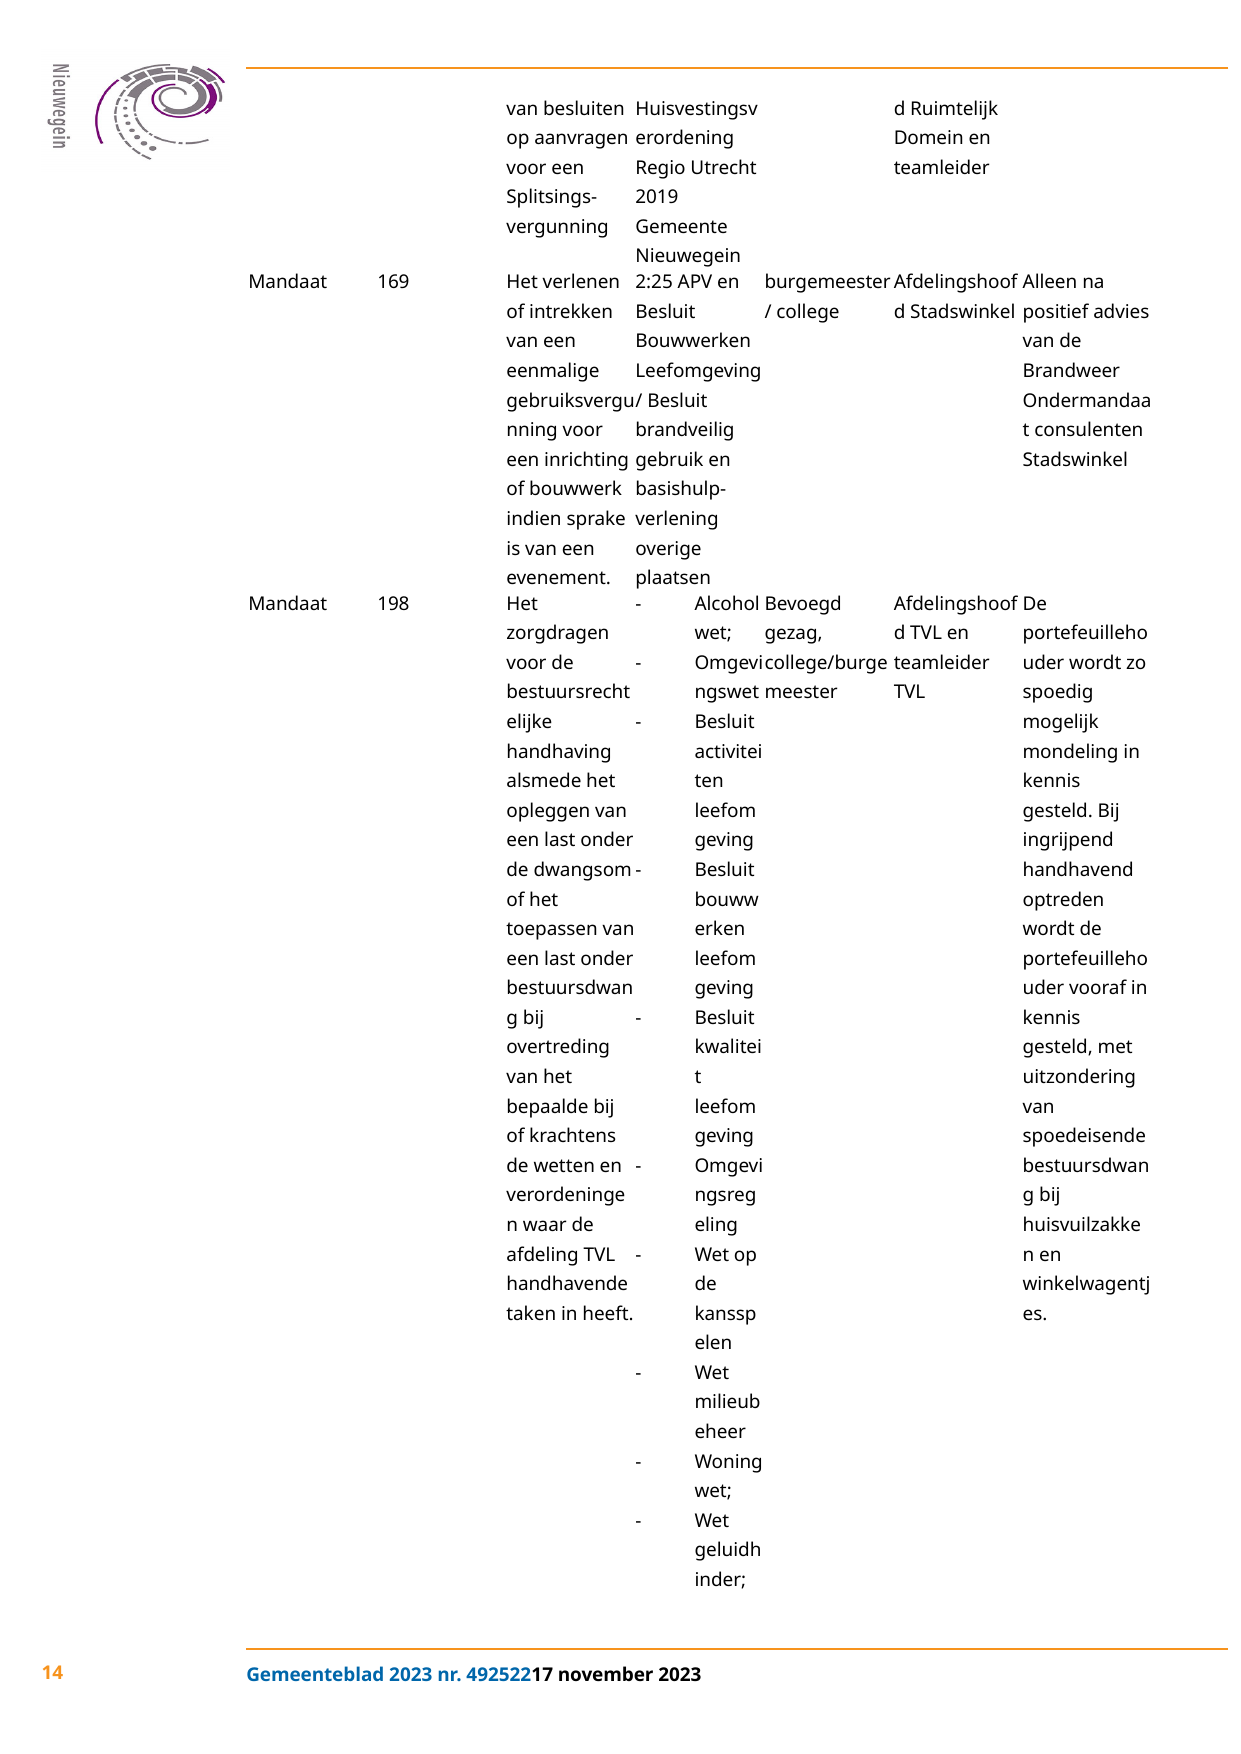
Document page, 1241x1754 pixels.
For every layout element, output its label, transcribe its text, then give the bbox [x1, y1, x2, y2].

table_cell Bevoegd gezag, college/burgemeester [764, 590, 893, 1592]
table_cell De portefeuillehouder wordt zo spoedig mogelijk mondeling in kennis gesteld. Bij ingrijpend handhavend optreden wordt de portefeuillehouder vooraf in kennis gesteld, met uitzondering van spoedeisende bestuursdwang bij huisvuilzakken en winkelwagentjes. [1023, 590, 1152, 1592]
table_cell d Ruimtelijk Domein en teamleider [894, 95, 1022, 268]
table_cell Mandaat [248, 269, 377, 590]
table_cell burgemeester/ college [764, 269, 893, 590]
table_cell Het zorgdragen voor de bestuursrechtelijke handhaving alsmede het opleggen van een last onder de dwangsom of het toepassen van een last onder bestuursdwang bij overtreding van het bepaalde bij of krachtens de wetten en verordeningen waar de afdeling TVL handhavende taken in heeft. [506, 590, 635, 1592]
table_cell 2:25 APV en Besluit Bouwwerken Leefomgeving/ Besluit brandveilig gebruik en basishulp-verlening overige plaatsen [635, 269, 764, 590]
table_cell Mandaat [248, 590, 377, 1592]
table_cell 198 [377, 590, 506, 1592]
table_cell van besluiten op aanvragen voor een Splitsings-vergunning [506, 95, 635, 268]
table_cell Alleen na positief advies van de Brandweer Ondermandaat consulenten Stadswinkel [1023, 269, 1152, 590]
table_cell Alcoholwet; Omgevingswet Besluit activiteiten leefomgeving Besluit bouwwerken leefomgeving Besluit kwaliteit leefomgeving Omgevingsregeling Wet op de kansspelen Wet milieubeheer Woningwet; Wet geluidhinder; [635, 590, 764, 1592]
table_cell [764, 95, 893, 268]
table_cell [377, 95, 506, 268]
table_cell [248, 95, 377, 268]
table_cell Het verlenen of intrekken van een eenmalige gebruiksvergunning voor een inrichting of bouwwerk indien sprake is van een evenement. [506, 269, 635, 590]
table_cell Huisvestingsverordening Regio Utrecht 2019 Gemeente Nieuwegein [635, 95, 764, 268]
table_cell Afdelingshoofd TVL en teamleider TVL [894, 590, 1022, 1592]
picture [41, 47, 231, 172]
table_cell 169 [377, 269, 506, 590]
table_cell Afdelingshoofd Stadswinkel [894, 269, 1022, 590]
table_cell [1023, 95, 1152, 268]
